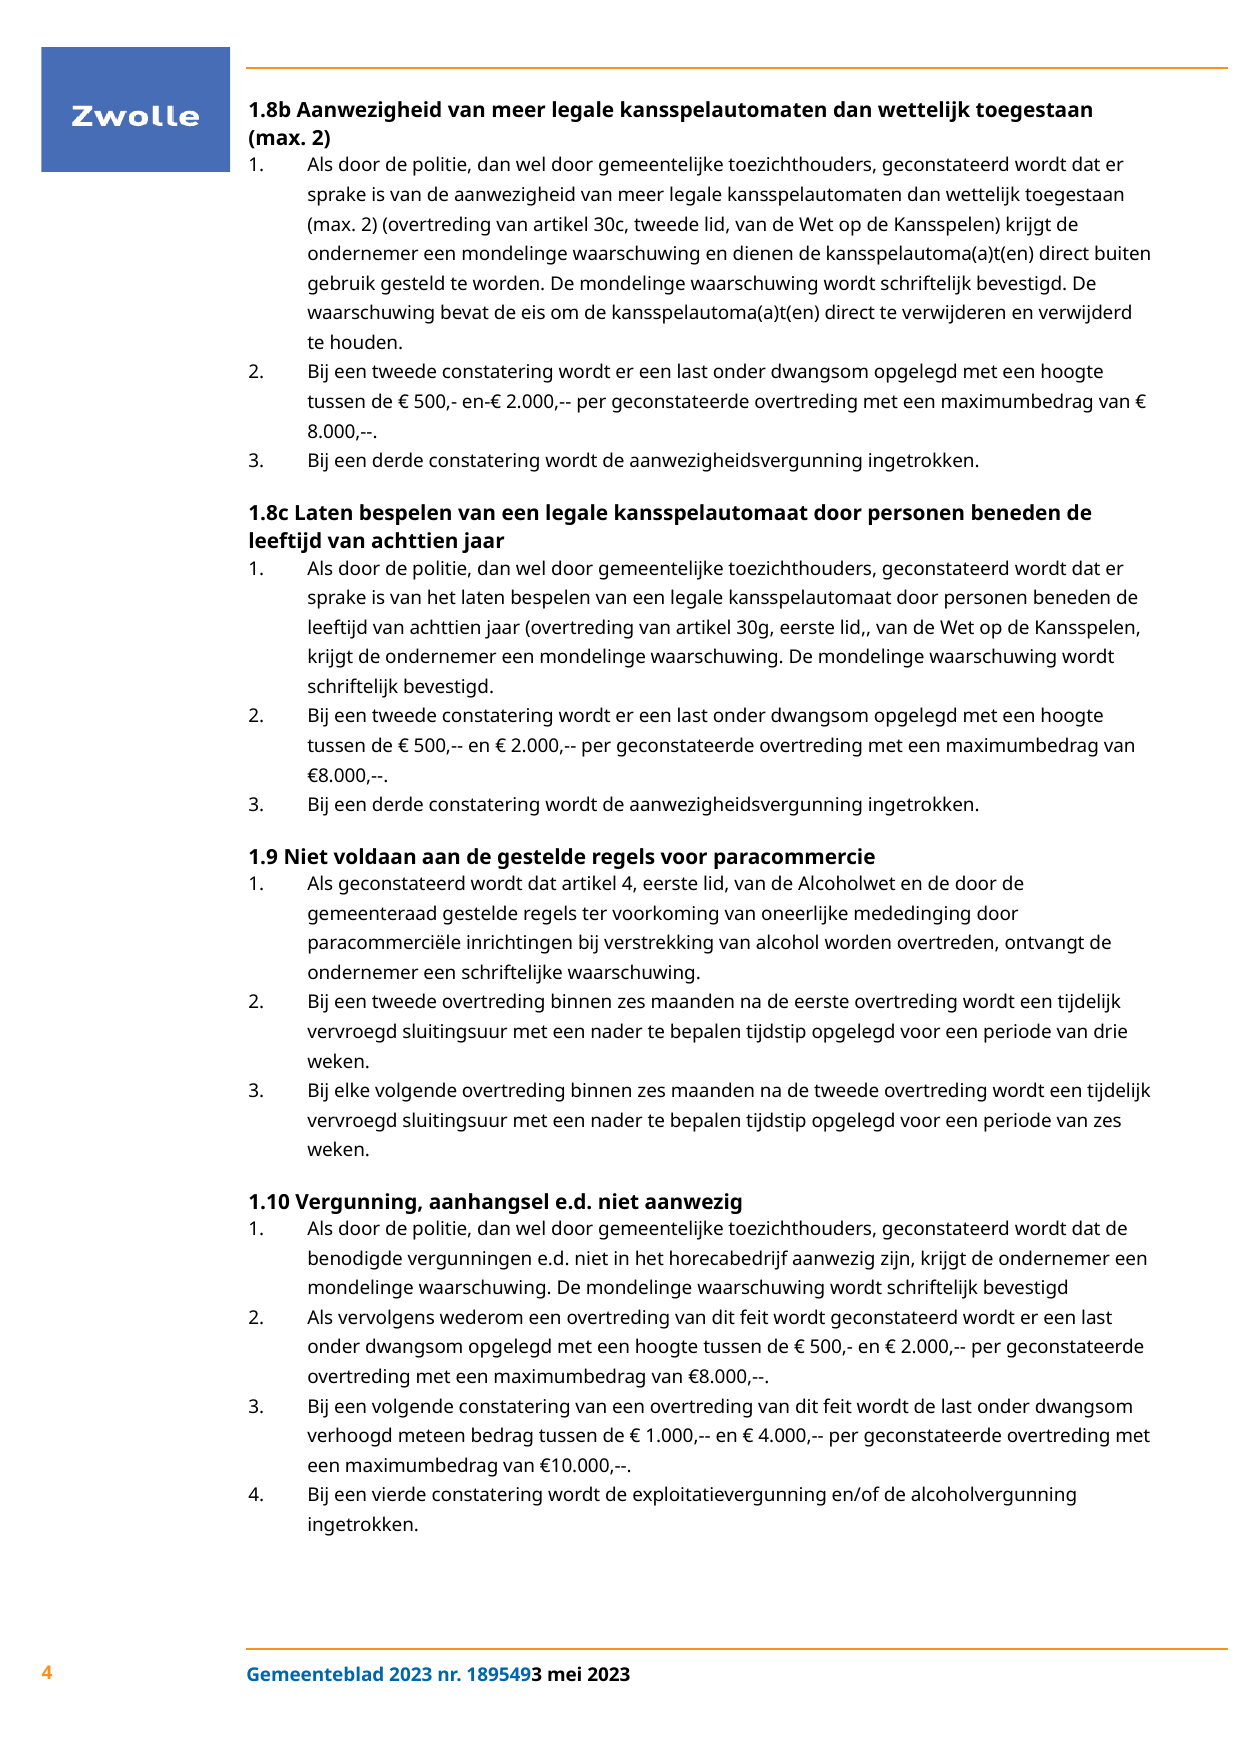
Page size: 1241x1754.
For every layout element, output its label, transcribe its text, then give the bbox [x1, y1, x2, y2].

list Bij een derde constatering wordt de aanwezigheidsvergunning ingetrokken. [248, 791, 1152, 817]
list Als door de politie, dan wel door gemeentelijke toezichthouders, geconstateerd wordt dat de benodigde vergunningen e.d. niet in het horecabedrijf aanwezig zijn, krijgt de ondernemer een mondelinge waarschuwing. De mondelinge waarschuwing wordt schriftelijk bevestigd [248, 1215, 1152, 1300]
list Als door de politie, dan wel door gemeentelijke toezichthouders, geconstateerd wordt dat er sprake is van het laten bespelen van een legale kansspelautomaat door personen beneden de leeftijd van achttien jaar (overtreding van artikel 30g, eerste lid,, van de Wet op de Kansspelen, krijgt de ondernemer een mondelinge waarschuwing. De mondelinge waarschuwing wordt schriftelijk bevestigd. [248, 555, 1152, 699]
text 1.8c Laten bespelen van een legale kansspelautomaat door personen beneden de leeftijd van achttien jaar [248, 498, 1152, 555]
text 1.10 Vergunning, aanhangsel e.d. niet aanwezig [248, 1187, 1152, 1215]
list Als vervolgens wederom een overtreding van dit feit wordt geconstateerd wordt er een last onder dwangsom opgelegd met een hoogte tussen de € 500,- en € 2.000,-- per geconstateerde overtreding met een maximumbedrag van €8.000,--. [248, 1304, 1152, 1389]
list Bij een derde constatering wordt de aanwezigheidsvergunning ingetrokken. [248, 447, 1152, 473]
list Als geconstateerd wordt dat artikel 4, eerste lid, van de Alcoholwet en de door de gemeenteraad gestelde regels ter voorkoming van oneerlijke mededinging door paracommerciële inrichtingen bij verstrekking van alcohol worden overtreden, ontvangt de ondernemer een schriftelijke waarschuwing. [248, 870, 1152, 985]
list Bij een vierde constatering wordt de exploitatievergunning en/of de alcoholvergunning ingetrokken. [248, 1482, 1152, 1537]
list Bij elke volgende overtreding binnen zes maanden na de tweede overtreding wordt een tijdelijk vervroegd sluitingsuur met een nader te bepalen tijdstip opgelegd voor een periode van zes weken. [248, 1077, 1152, 1162]
list Bij een tweede constatering wordt er een last onder dwangsom opgelegd met een hoogte tussen de € 500,-- en € 2.000,-- per geconstateerde overtreding met een maximumbedrag van €8.000,--. [248, 703, 1152, 788]
list Als door de politie, dan wel door gemeentelijke toezichthouders, geconstateerd wordt dat er sprake is van de aanwezigheid van meer legale kansspelautomaten dan wettelijk toegestaan (max. 2) (overtreding van artikel 30c, tweede lid, van de Wet op de Kansspelen) krijgt de ondernemer een mondelinge waarschuwing en dienen de kansspelautoma(a)t(en) direct buiten gebruik gesteld te worden. De mondelinge waarschuwing wordt schriftelijk bevestigd. De waarschuwing bevat de eis om de kansspelautoma(a)t(en) direct te verwijderen en verwijderd te houden. [248, 152, 1152, 355]
list Bij een tweede overtreding binnen zes maanden na de eerste overtreding wordt een tijdelijk vervroegd sluitingsuur met een nader te bepalen tijdstip opgelegd voor een periode van drie weken. [248, 989, 1152, 1073]
list Bij een volgende constatering van een overtreding van dit feit wordt de last onder dwangsom verhoogd meteen bedrag tussen de € 1.000,-- en € 4.000,-- per geconstateerde overtreding met een maximumbedrag van €10.000,--. [248, 1393, 1152, 1478]
text 1.8b Aanwezigheid van meer legale kansspelautomaten dan wettelijk toegestaan (max. 2) [248, 95, 1152, 152]
list Bij een tweede constatering wordt er een last onder dwangsom opgelegd met een hoogte tussen de € 500,- en-€ 2.000,-- per geconstateerde overtreding met een maximumbedrag van € 8.000,--. [248, 359, 1152, 444]
text 1.9 Niet voldaan aan de gestelde regels voor paracommercie [248, 842, 1152, 870]
picture [41, 47, 231, 172]
